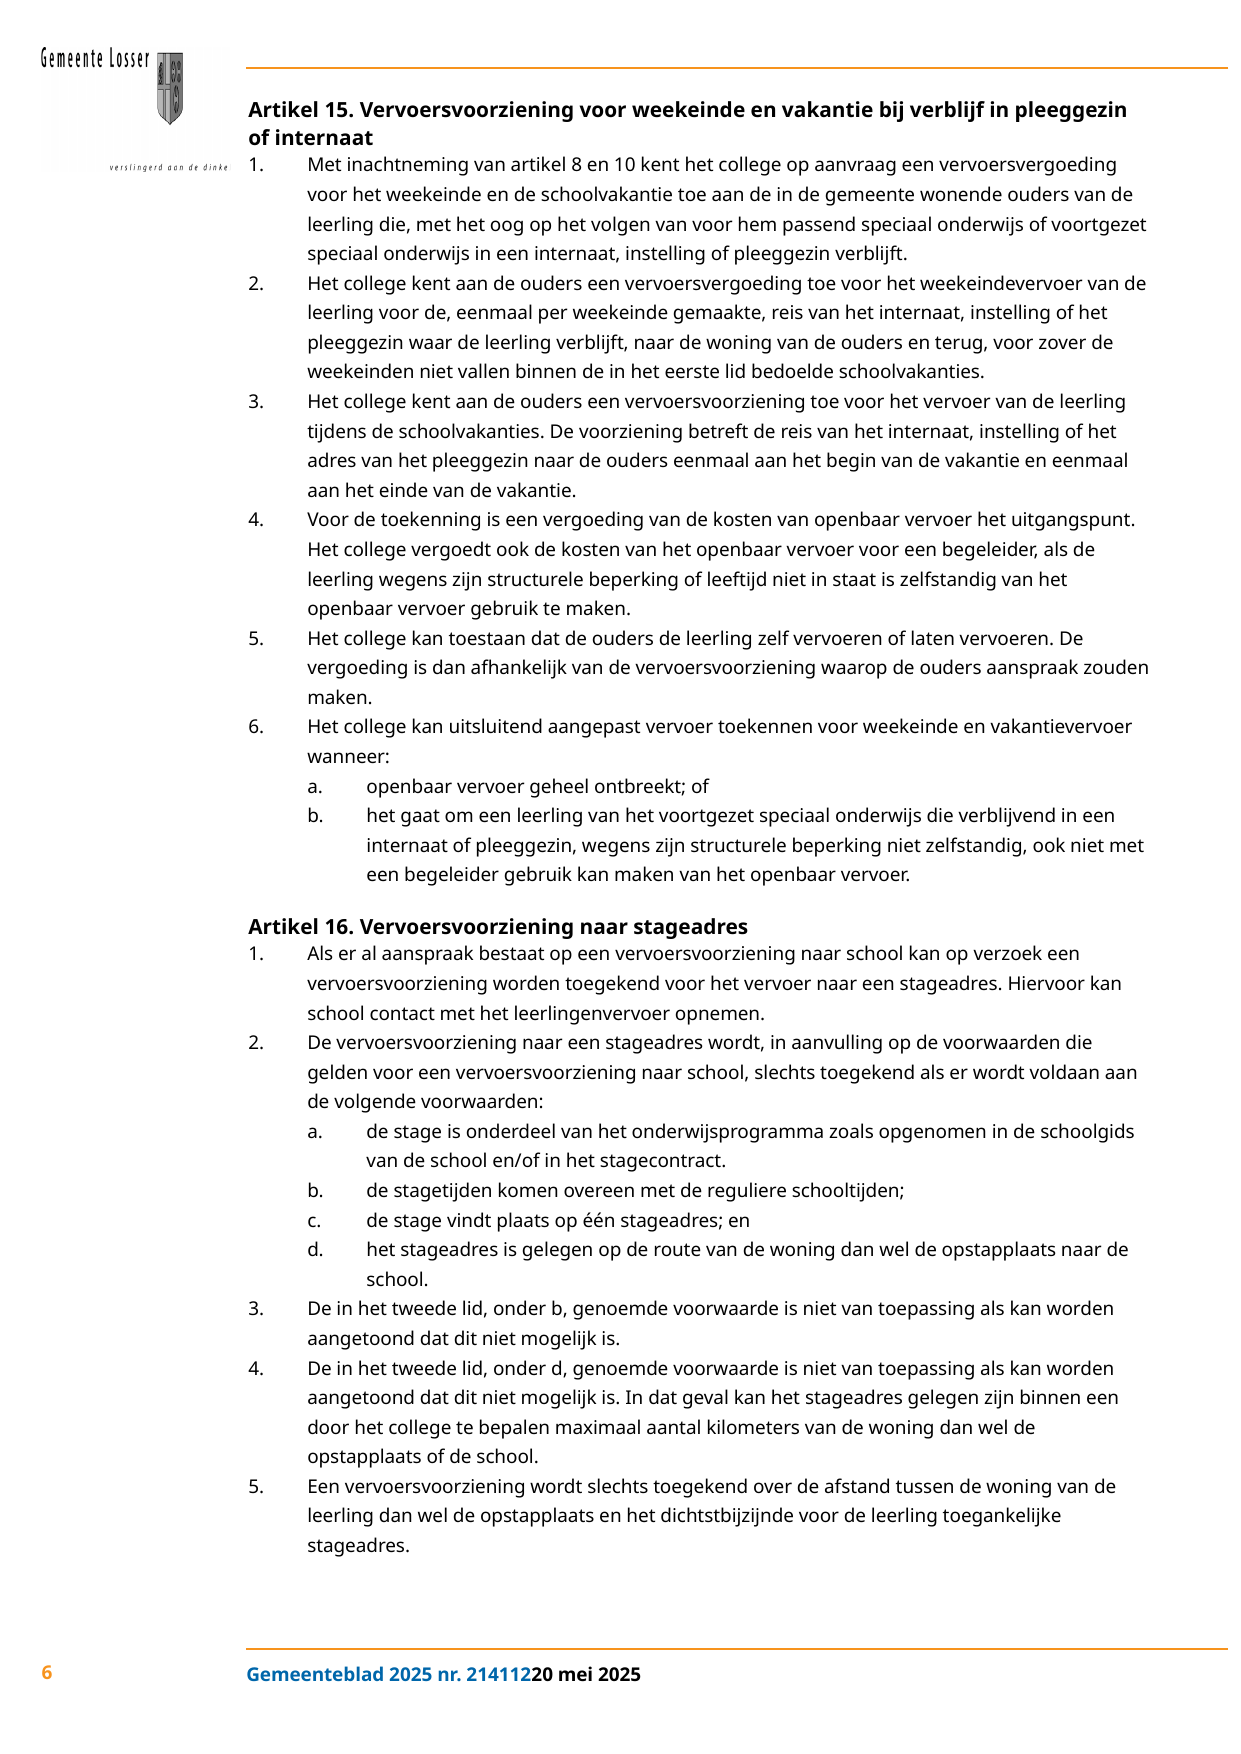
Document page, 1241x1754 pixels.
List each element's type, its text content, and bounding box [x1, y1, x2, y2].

text Artikel 15. Vervoersvoorziening voor weekeinde en vakantie bij verblijf in pleeggezin of internaat [248, 95, 1152, 152]
list de stagetijden komen overeen met de reguliere schooltijden; [307, 1177, 1152, 1203]
list Voor de toekenning is een vergoeding van de kosten van openbaar vervoer het uitgangspunt. Het college vergoedt ook de kosten van het openbaar vervoer voor een begeleider, als de leerling wegens zijn structurele beperking of leeftijd niet in staat is zelfstandig van het openbaar vervoer gebruik te maken. [248, 507, 1152, 621]
list Met inachtneming van artikel 8 en 10 kent het college op aanvraag een vervoersvergoeding voor het weekeinde en de schoolvakantie toe aan de in de gemeente wonende ouders van de leerling die, met het oog op het volgen van voor hem passend speciaal onderwijs of voortgezet speciaal onderwijs in een internaat, instelling of pleeggezin verblijft. [248, 152, 1152, 266]
list Het college kent aan de ouders een vervoersvergoeding toe voor het weekeindevervoer van de leerling voor de, eenmaal per weekeinde gemaakte, reis van het internaat, instelling of het pleeggezin waar de leerling verblijft, naar de woning van de ouders en terug, voor zover de weekeinden niet vallen binnen de in het eerste lid bedoelde schoolvakanties. [248, 270, 1152, 384]
list Het college kent aan de ouders een vervoersvoorziening toe voor het vervoer van de leerling tijdens de schoolvakanties. De voorziening betreft de reis van het internaat, instelling of het adres van het pleeggezin naar de ouders eenmaal aan het begin van de vakantie en eenmaal aan het einde van de vakantie. [248, 388, 1152, 503]
picture [41, 47, 231, 172]
list het gaat om een leerling van het voortgezet speciaal onderwijs die verblijvend in een internaat of pleeggezin, wegens zijn structurele beperking niet zelfstandig, ook niet met een begeleider gebruik kan maken van het openbaar vervoer. [307, 802, 1152, 887]
list De in het tweede lid, onder b, genoemde voorwaarde is niet van toepassing als kan worden aangetoond dat dit niet mogelijk is. [248, 1296, 1152, 1351]
list openbaar vervoer geheel ontbreekt; of [307, 773, 1152, 799]
list Als er al aanspraak bestaat op een vervoersvoorziening naar school kan op verzoek een vervoersvoorziening worden toegekend voor het vervoer naar een stageadres. Hiervoor kan school contact met het leerlingenvervoer opnemen. [248, 941, 1152, 1025]
list De vervoersvoorziening naar een stageadres wordt, in aanvulling op de voorwaarden die gelden voor een vervoersvoorziening naar school, slechts toegekend als er wordt voldaan aan de volgende voorwaarden: [248, 1029, 1152, 1114]
list de stage vindt plaats op één stageadres; en [307, 1207, 1152, 1232]
text Artikel 16. Vervoersvoorziening naar stageadres [248, 912, 1152, 941]
list de stage is onderdeel van het onderwijsprogramma zoals opgenomen in de schoolgids van de school en/of in het stagecontract. [307, 1118, 1152, 1173]
list Een vervoersvoorziening wordt slechts toegekend over de afstand tussen de woning van de leerling dan wel de opstapplaats en het dichtstbijzijnde voor de leerling toegankelijke stageadres. [248, 1473, 1152, 1558]
list De in het tweede lid, onder d, genoemde voorwaarde is niet van toepassing als kan worden aangetoond dat dit niet mogelijk is. In dat geval kan het stageadres gelegen zijn binnen een door het college te bepalen maximaal aantal kilometers van de woning dan wel de opstapplaats of de school. [248, 1355, 1152, 1469]
list Het college kan uitsluitend aangepast vervoer toekennen voor weekeinde en vakantievervoer wanneer: [248, 714, 1152, 769]
list Het college kan toestaan dat de ouders de leerling zelf vervoeren of laten vervoeren. De vergoeding is dan afhankelijk van de vervoersvoorziening waarop de ouders aanspraak zouden maken. [248, 625, 1152, 710]
list het stageadres is gelegen op de route van de woning dan wel de opstapplaats naar de school. [307, 1236, 1152, 1292]
